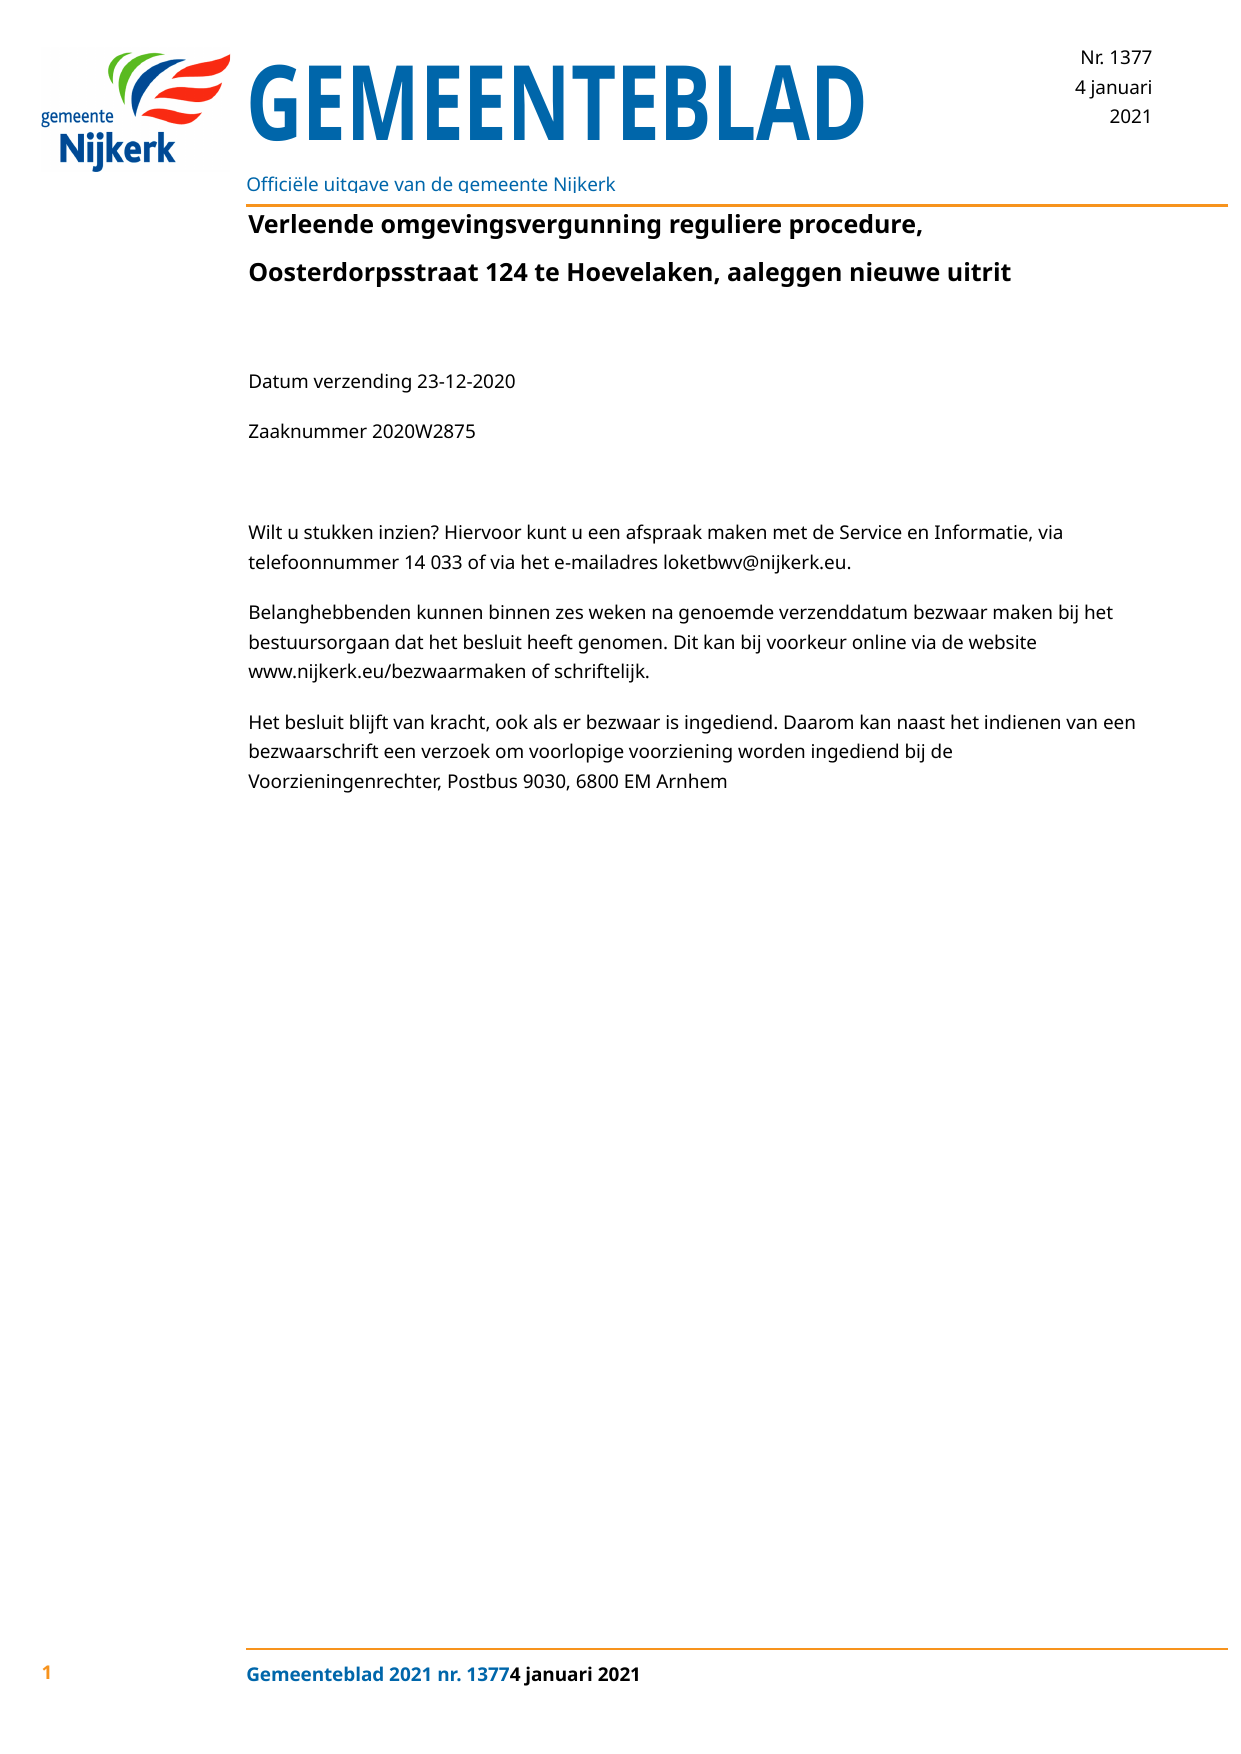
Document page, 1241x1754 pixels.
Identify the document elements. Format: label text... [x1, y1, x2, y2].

text Verleende omgevingsvergunning reguliere procedure, Oosterdorpsstraat 124 te Hoevelaken, aaleggen nieuwe uitrit [248, 207, 1152, 288]
text Wilt u stukken inzien? Hiervoor kunt u een afspraak maken met de Service en Informatie, via telefoonnummer 14 033 of via het e-mailadres loketbwv@nijkerk.eu. [248, 519, 1152, 575]
text Datum verzending 23-12-2020 [248, 368, 1152, 394]
text Het besluit blijft van kracht, ook als er bezwaar is ingediend. Daarom kan naast het indienen van een bezwaarschrift een verzoek om voorlopige voorziening worden ingediend bij de Voorzieningenrechter, Postbus 9030, 6800 EM Arnhem [248, 709, 1152, 794]
picture [41, 47, 231, 172]
text Zaaknummer 2020W2875 [248, 419, 1152, 444]
text Belanghebbenden kunnen binnen zes weken na genoemde verzenddatum bezwaar maken bij het bestuursorgaan dat het besluit heeft genomen. Dit kan bij voorkeur online via de website www.nijkerk.eu/bezwaarmaken of schriftelijk. [248, 599, 1152, 684]
